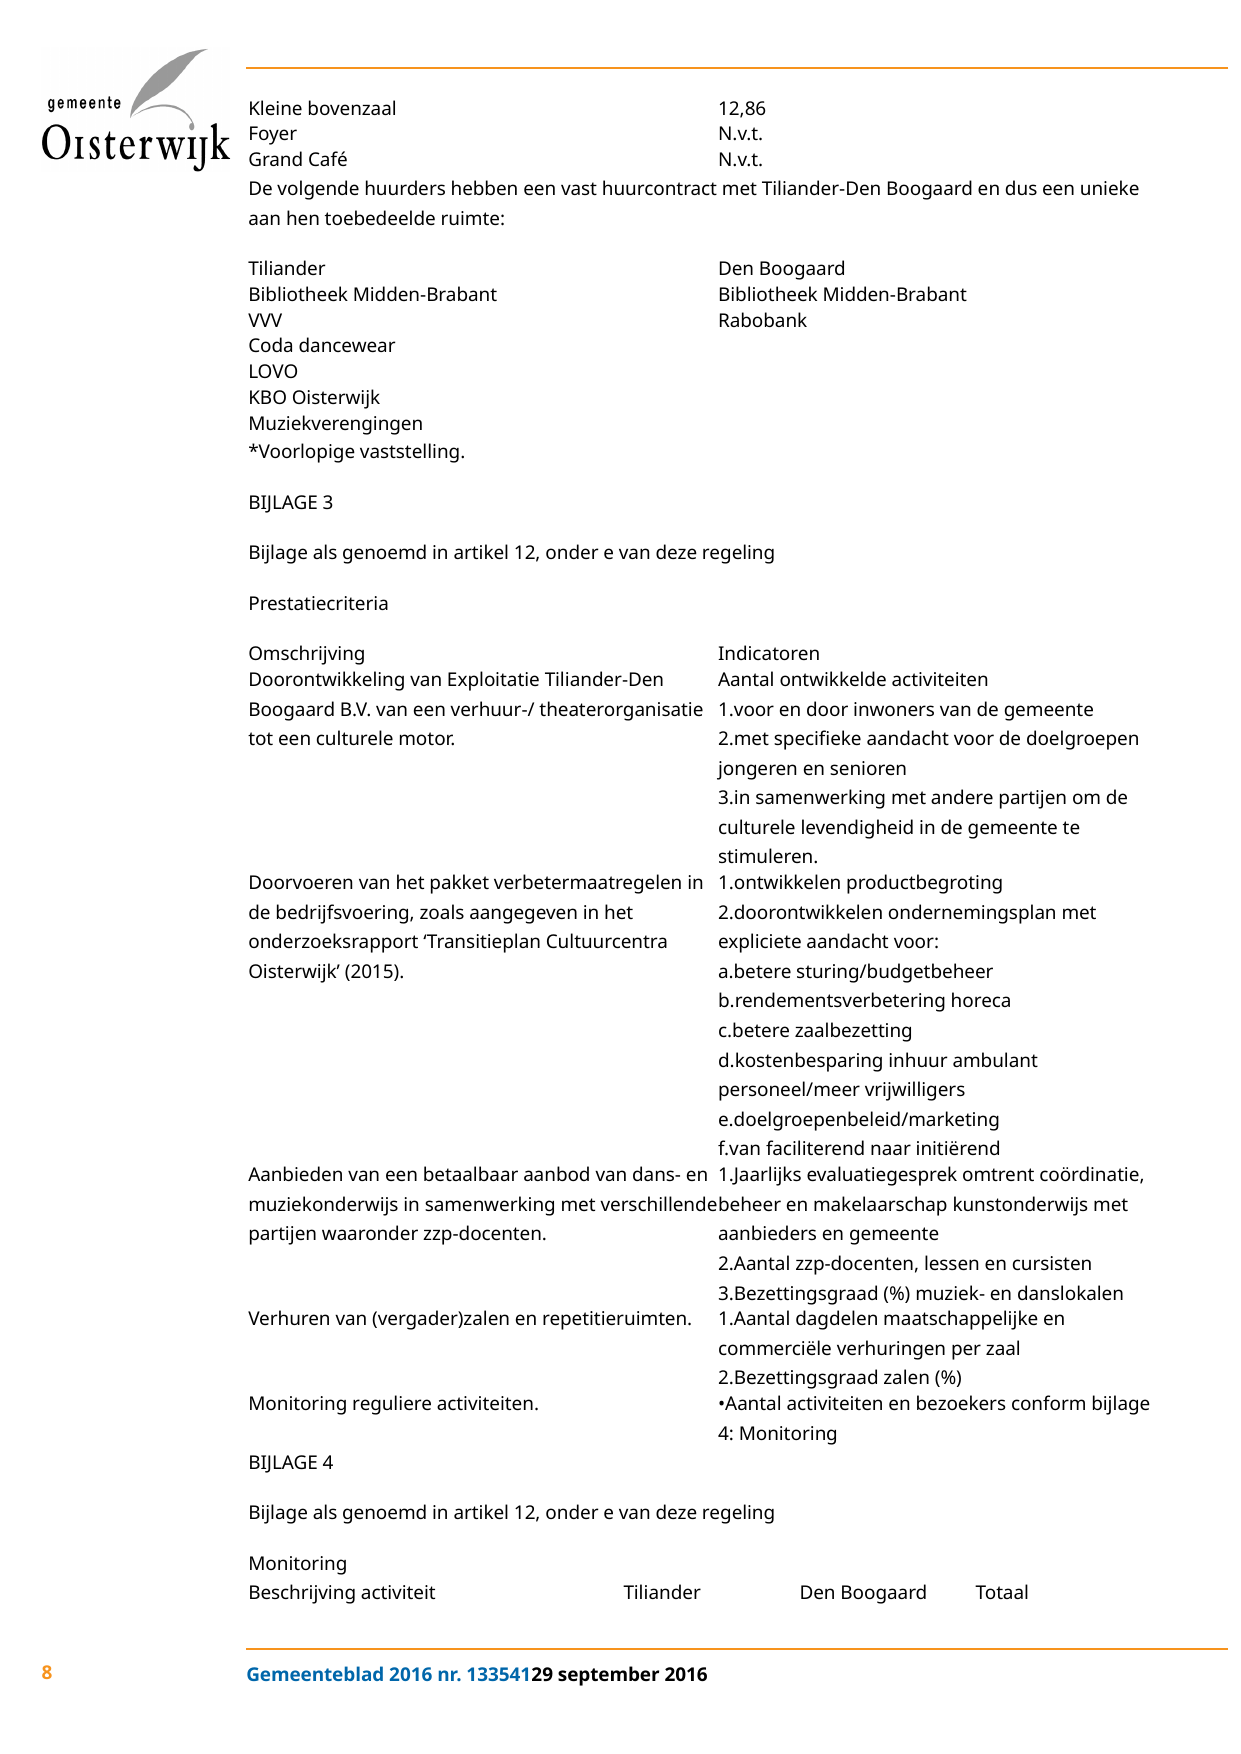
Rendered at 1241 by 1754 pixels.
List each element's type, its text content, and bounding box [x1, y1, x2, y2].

text Monitoring [248, 1550, 1152, 1575]
text Bijlage als genoemd in artikel 12, onder e van deze regeling [248, 539, 1152, 565]
table_header Tiliander [623, 1579, 799, 1605]
table_header Tiliander [248, 255, 718, 281]
table_cell Grand Café [248, 146, 718, 172]
table_cell Foyer [248, 121, 718, 146]
table_cell 1.Aantal dagdelen maatschappelijke en commerciële verhuringen per zaal 2.Bezettingsgraad zalen (%) [718, 1305, 1152, 1390]
table_cell 12,86 [718, 95, 1152, 121]
table_cell Monitoring reguliere activiteiten. [248, 1390, 718, 1446]
text *Voorlopige vaststelling. [248, 439, 1152, 464]
table_cell 1.ontwikkelen productbegroting 2.doorontwikkelen ondernemingsplan met expliciete aandacht voor: a.betere sturing/budgetbeheer b.rendementsverbetering horeca c.betere zaalbezetting d.kostenbesparing inhuur ambulant personeel/meer vrijwilligers e.doelgroepenbeleid/marketing f.van faciliterend naar initiërend [718, 869, 1152, 1161]
table_cell Aanbieden van een betaalbaar aanbod van dans- en muziekonderwijs in samenwerking met verschillende partijen waaronder zzp-docenten. [248, 1161, 718, 1305]
table_cell VVV [248, 307, 718, 332]
table_cell KBO Oisterwijk [248, 384, 718, 410]
table_cell Bibliotheek Midden-Brabant [248, 281, 718, 307]
text BIJLAGE 3 [248, 489, 1152, 515]
table_cell [718, 410, 1152, 435]
table_cell 1.Jaarlijks evaluatiegesprek omtrent coördinatie, beheer en makelaarschap kunstonderwijs met aanbieders en gemeente 2.Aantal zzp-docenten, lessen en cursisten 3.Bezettingsgraad (%) muziek- en danslokalen [718, 1161, 1152, 1305]
table_cell Aantal ontwikkelde activiteiten 1.voor en door inwoners van de gemeente 2.met specifieke aandacht voor de doelgroepen jongeren en senioren 3.in samenwerking met andere partijen om de culturele levendigheid in de gemeente te stimuleren. [718, 666, 1152, 869]
table_cell Verhuren van (vergader)zalen en repetitieruimten. [248, 1305, 718, 1390]
table_cell Doorvoeren van het pakket verbetermaatregelen in de bedrijfsvoering, zoals aangegeven in het onderzoeksrapport ‘Transitieplan Cultuurcentra Oisterwijk’ (2015). [248, 869, 718, 1161]
table_header Omschrijving [248, 640, 718, 666]
text Prestatiecriteria [248, 590, 1152, 616]
text De volgende huurders hebben een vast huurcontract met Tiliander-Den Boogaard en dus een unieke aan hen toebedeelde ruimte: [248, 175, 1152, 231]
table_header Den Boogaard [718, 255, 1152, 281]
table_header Beschrijving activiteit [248, 1579, 623, 1605]
picture [41, 47, 231, 172]
text Bijlage als genoemd in artikel 12, onder e van deze regeling [248, 1499, 1152, 1525]
table_cell LOVO [248, 358, 718, 384]
table_header Indicatoren [718, 640, 1152, 666]
table_cell Doorontwikkeling van Exploitatie Tiliander-Den Boogaard B.V. van een verhuur-/ theaterorganisatie tot een culturele motor. [248, 666, 718, 869]
table_cell N.v.t. [718, 146, 1152, 172]
table_cell Rabobank [718, 307, 1152, 332]
table_header Totaal [975, 1579, 1152, 1605]
table_header Den Boogaard [799, 1579, 975, 1605]
table_cell Muziekverengingen [248, 410, 718, 435]
table_cell [718, 358, 1152, 384]
table_cell N.v.t. [718, 121, 1152, 146]
table_cell •Aantal activiteiten en bezoekers conform bijlage 4: Monitoring [718, 1390, 1152, 1446]
table_cell [718, 384, 1152, 410]
table_cell Bibliotheek Midden-Brabant [718, 281, 1152, 307]
table_cell Coda dancewear [248, 333, 718, 358]
table_cell Kleine bovenzaal [248, 95, 718, 121]
table_cell [718, 333, 1152, 358]
text BIJLAGE 4 [248, 1449, 1152, 1474]
